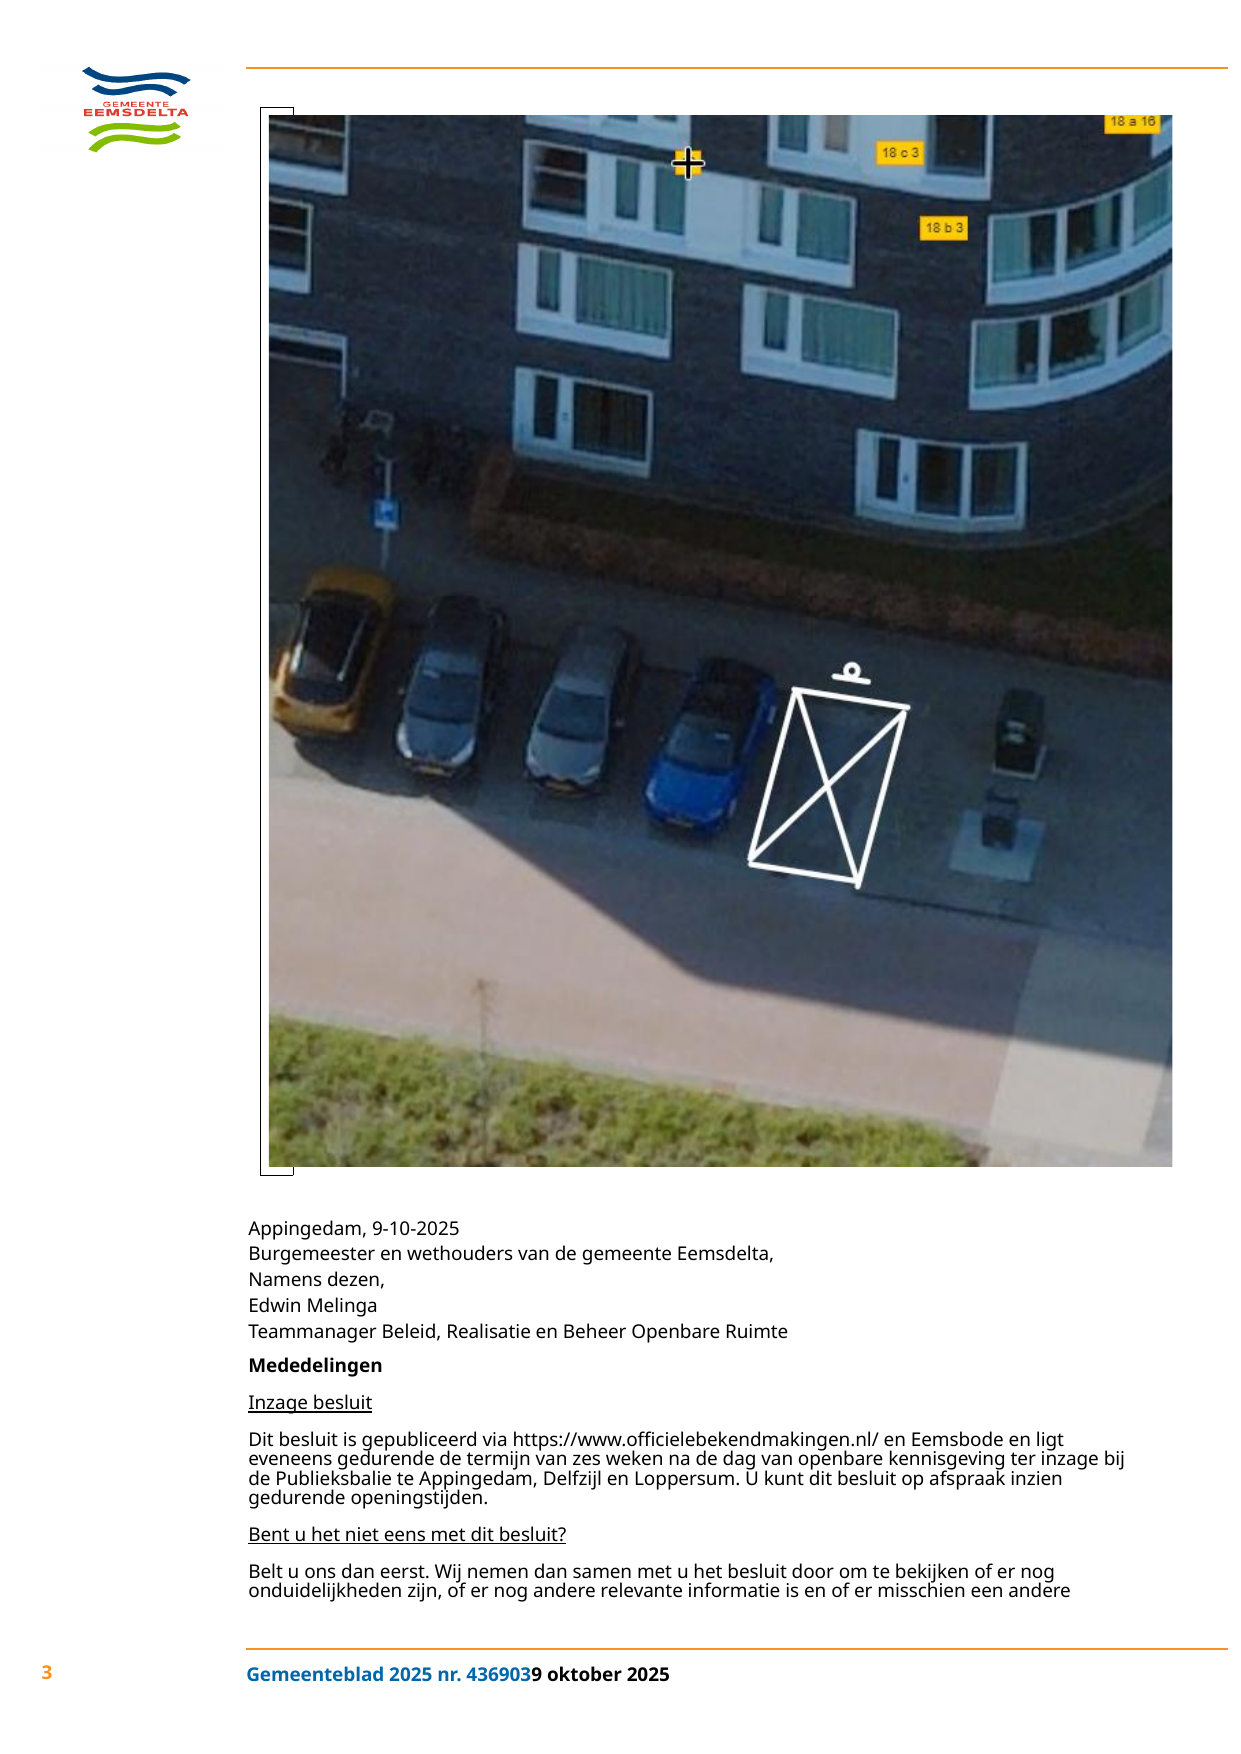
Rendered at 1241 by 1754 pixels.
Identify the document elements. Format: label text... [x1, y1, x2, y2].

text Burgemeester en wethouders van de gemeente Eemsdelta, [248, 1241, 1152, 1266]
text Teammanager Beleid, Realisatie en Beheer Openbare Ruimte [248, 1318, 1152, 1343]
text Inzage besluit [248, 1394, 1152, 1413]
text Namens dezen, [248, 1266, 1152, 1292]
text Bent u het niet eens met dit besluit? [248, 1526, 1152, 1545]
picture [41, 47, 231, 172]
text Belt u ons dan eerst. Wij nemen dan samen met u het besluit door om te bekijken of er nog onduidelijkheden zijn, of er nog andere relevante informatie is en of er misschien een andere [248, 1563, 1152, 1601]
text Edwin Melinga [248, 1292, 1152, 1318]
text Appingedam, 9-10-2025 [248, 1215, 1152, 1241]
picture [268, 115, 1173, 1167]
text Mededelingen [248, 1357, 1152, 1376]
text Dit besluit is gepubliceerd via https://www.officielebekendmakingen.nl/ en Eemsbode en ligt eveneens gedurende de termijn van zes weken na de dag van openbare kennisgeving ter inzage bij de Publieksbalie te Appingedam, Delfzijl en Loppersum. U kunt dit besluit op afspraak inzien gedurende openingstijden. [248, 1431, 1152, 1508]
